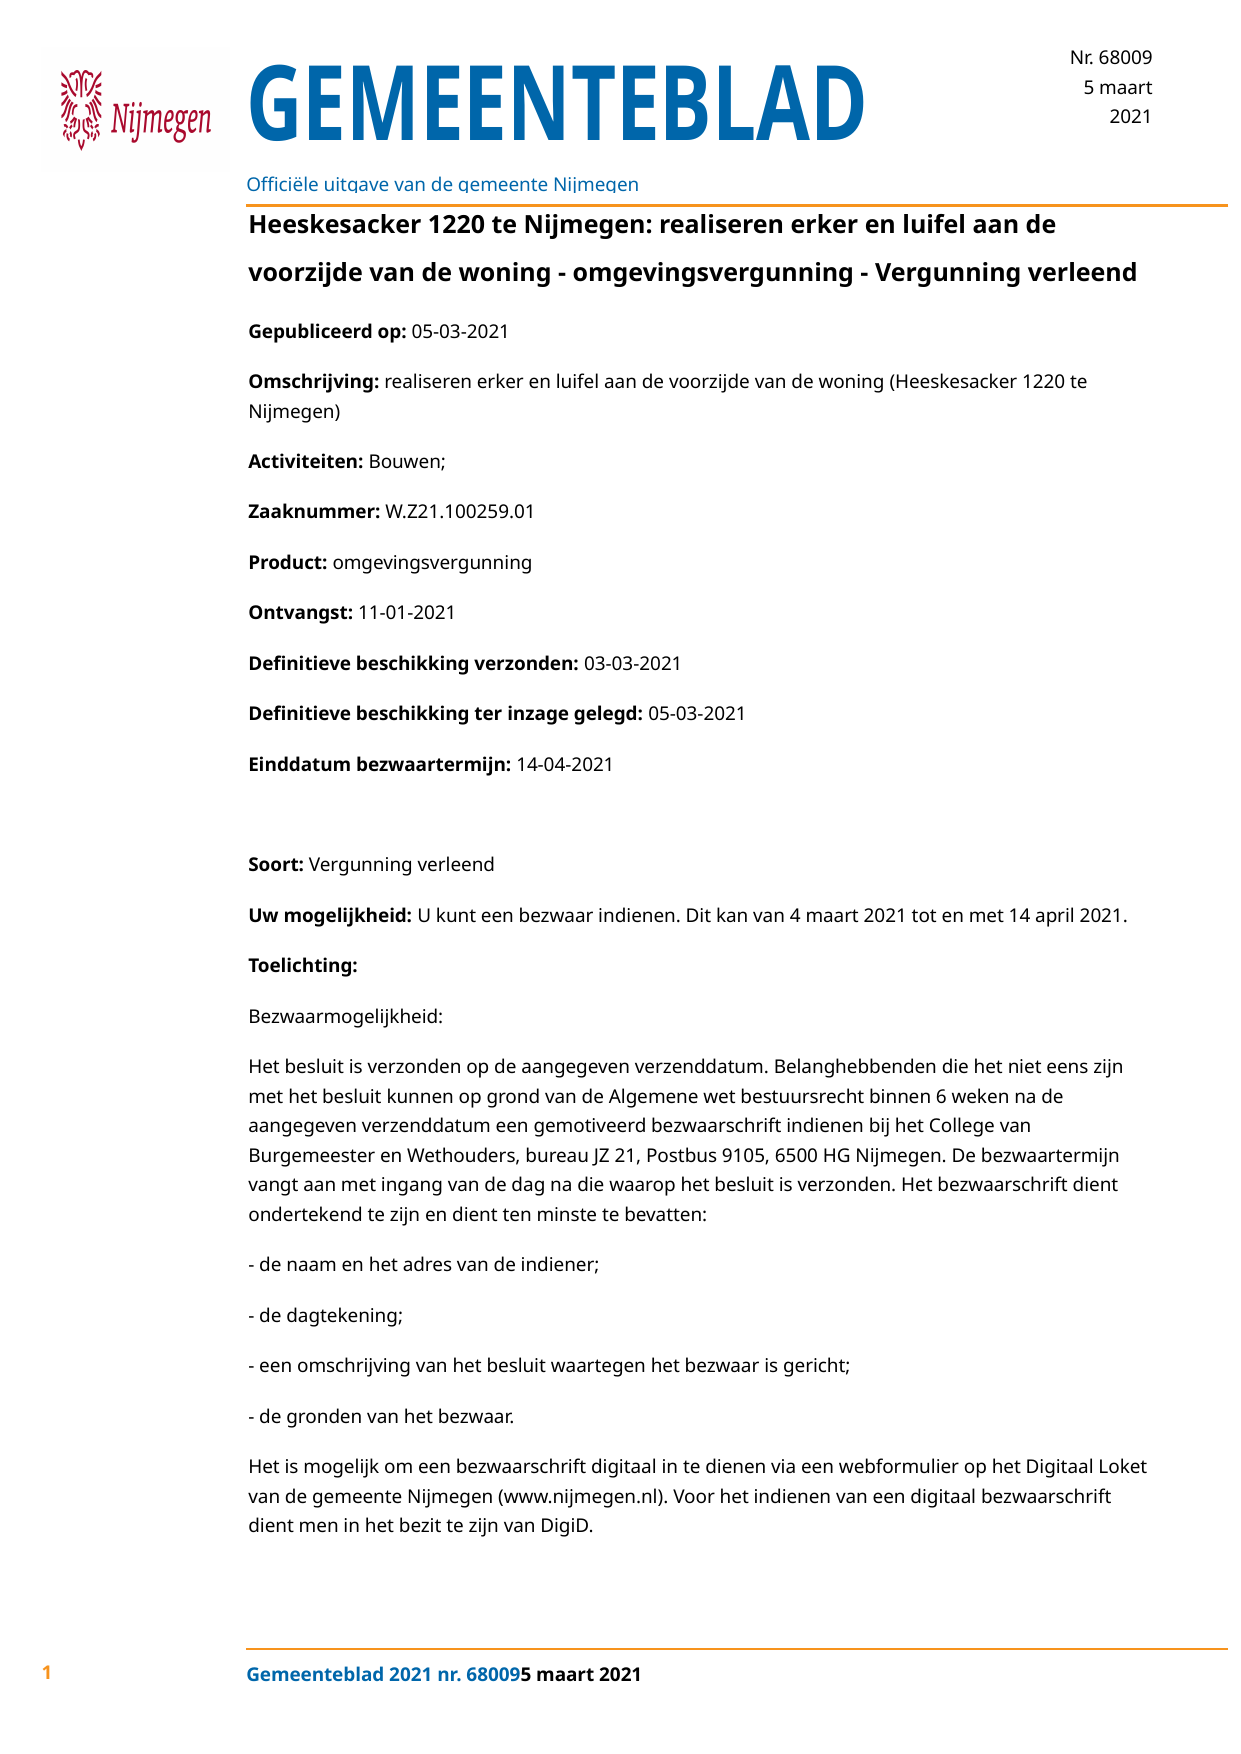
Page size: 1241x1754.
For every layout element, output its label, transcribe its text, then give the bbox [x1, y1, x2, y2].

picture [41, 47, 231, 172]
text Omschrijving: realiseren erker en luifel aan de voorzijde van de woning (Heeskesacker 1220 te Nijmegen) [248, 368, 1152, 424]
text Activiteiten: Bouwen; [248, 448, 1152, 474]
text Toelichting: [248, 952, 1152, 978]
text Het is mogelijk om een bezwaarschrift digitaal in te dienen via een webformulier op het Digitaal Loket van de gemeente Nijmegen (www.nijmegen.nl). Voor het indienen van een digitaal bezwaarschrift dient men in het bezit te zijn van DigiD. [248, 1453, 1152, 1538]
text Soort: Vergunning verleend [248, 852, 1152, 877]
text - de naam en het adres van de indiener; [248, 1252, 1152, 1277]
text Definitieve beschikking ter inzage gelegd: 05-03-2021 [248, 700, 1152, 726]
text Gepubliceerd op: 05-03-2021 [248, 318, 1152, 344]
text Einddatum bezwaartermijn: 14-04-2021 [248, 751, 1152, 777]
text Uw mogelijkheid: U kunt een bezwaar indienen. Dit kan van 4 maart 2021 tot en met 14 april 2021. [248, 902, 1152, 928]
text Het besluit is verzonden op de aangegeven verzenddatum. Belanghebbenden die het niet eens zijn met het besluit kunnen op grond van de Algemene wet bestuursrecht binnen 6 weken na de aangegeven verzenddatum een gemotiveerd bezwaarschrift indienen bij het College van Burgemeester en Wethouders, bureau JZ 21, Postbus 9105, 6500 HG Nijmegen. De bezwaartermijn vangt aan met ingang van de dag na die waarop het besluit is verzonden. Het bezwaarschrift dient ondertekend te zijn en dient ten minste te bevatten: [248, 1053, 1152, 1227]
text Ontvangst: 11-01-2021 [248, 599, 1152, 625]
text Bezwaarmogelijkheid: [248, 1003, 1152, 1029]
text - de dagtekening; [248, 1302, 1152, 1328]
text - de gronden van het bezwaar. [248, 1403, 1152, 1429]
text - een omschrijving van het besluit waartegen het bezwaar is gericht; [248, 1352, 1152, 1378]
text Zaaknummer: W.Z21.100259.01 [248, 499, 1152, 524]
text Heeskesacker 1220 te Nijmegen: realiseren erker en luifel aan de voorzijde van de woning - omgevingsvergunning - Vergunning verleend [248, 207, 1152, 288]
text Product: omgevingsvergunning [248, 549, 1152, 575]
text Definitieve beschikking verzonden: 03-03-2021 [248, 650, 1152, 676]
